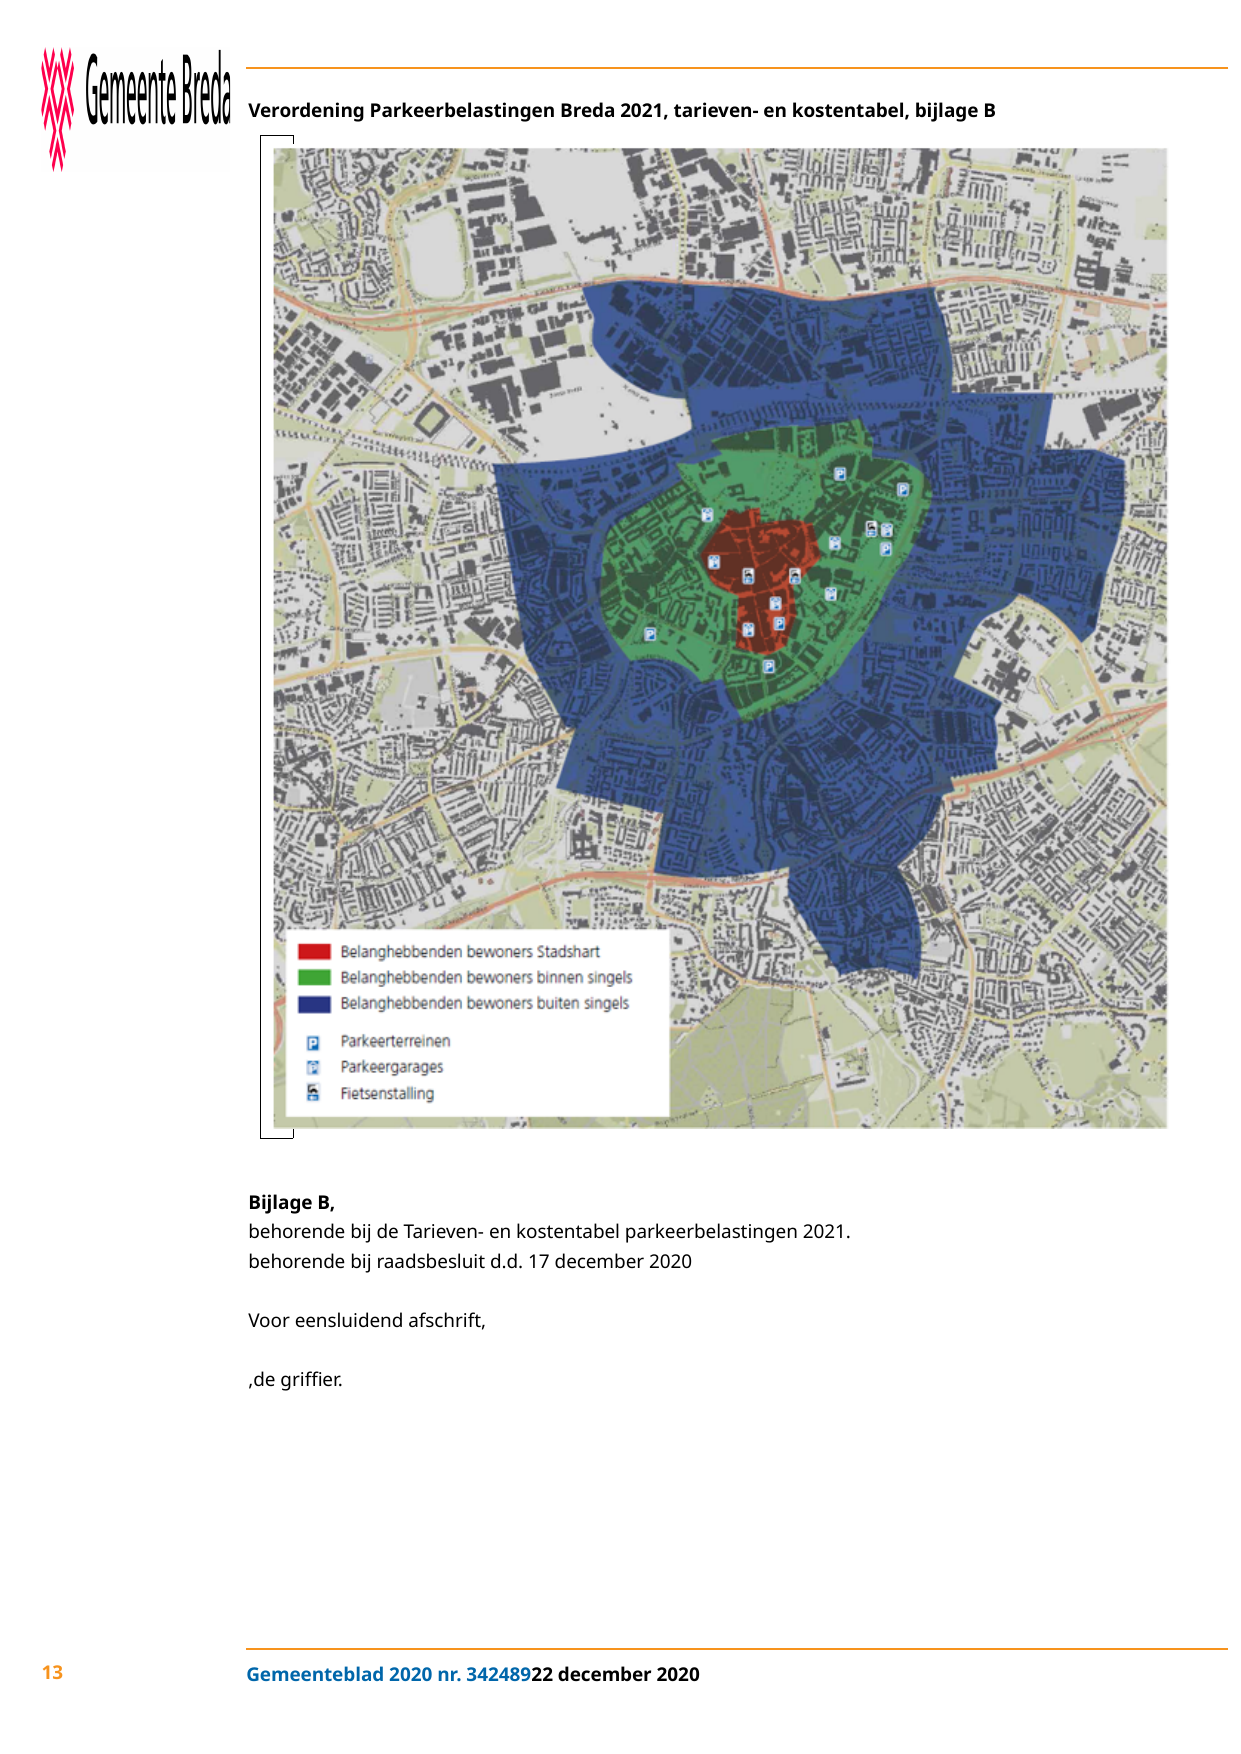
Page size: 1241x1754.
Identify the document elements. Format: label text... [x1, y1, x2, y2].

text Bijlage B, [248, 1189, 1152, 1215]
picture [41, 47, 231, 172]
picture [268, 144, 1173, 1129]
text ,de griffier. [248, 1366, 1152, 1392]
text behorende bij de Tarieven- en kostentabel parkeerbelastingen 2021. [248, 1218, 1152, 1244]
text behorende bij raadsbesluit d.d. 17 december 2020 [248, 1248, 1152, 1274]
text Verordening Parkeerbelastingen Breda 2021, tarieven- en kostentabel, bijlage B [248, 95, 1152, 123]
text Voor eensluidend afschrift, [248, 1307, 1152, 1333]
